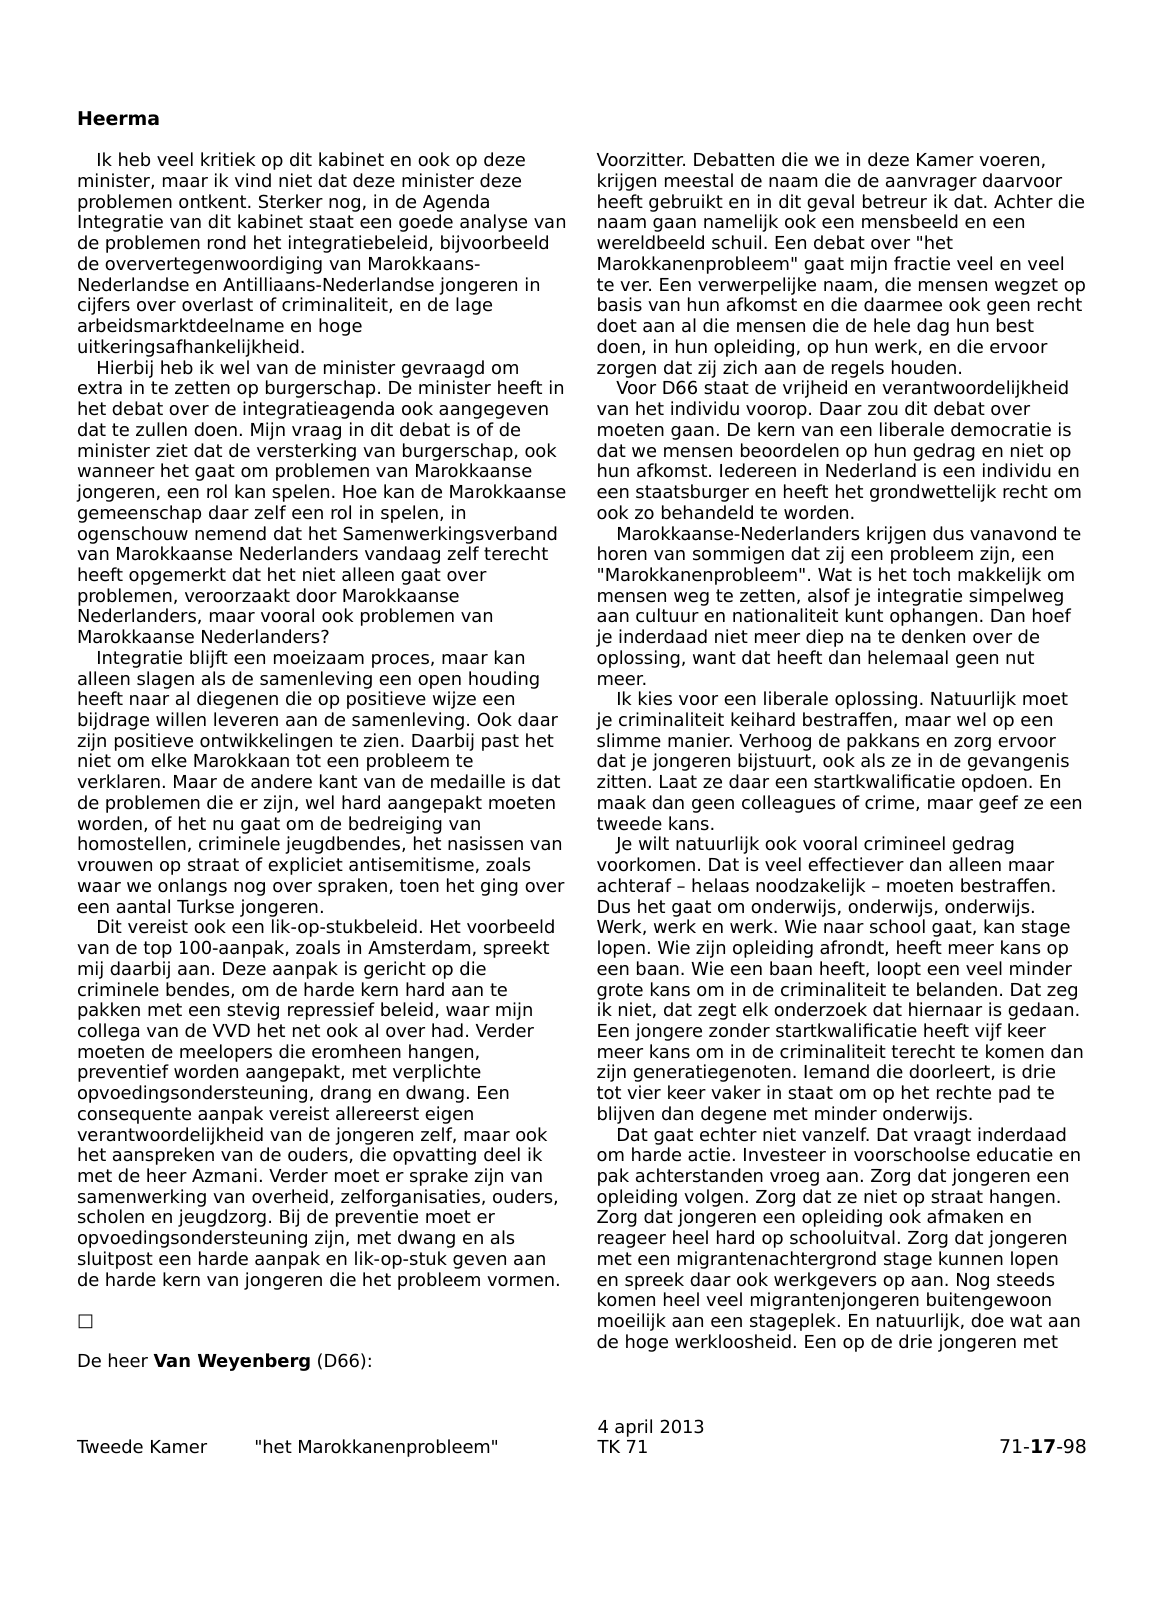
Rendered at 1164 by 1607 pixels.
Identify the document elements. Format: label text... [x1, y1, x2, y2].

text Voorzitter. Debatten die we in deze Kamer voeren, krijgen meestal de naam die de aanvrager daarvoor heeft gebruikt en in dit geval betreur ik dat. Achter die naam gaan namelijk ook een mensbeeld en een wereldbeeld schuil. Een debat over "het Marokkanenprobleem" gaat mijn fractie veel en veel te ver. Een verwerpelijke naam, die mensen wegzet op basis van hun afkomst en die daarmee ook geen recht doet aan al die mensen die de hele dag hun best doen, in hun opleiding, op hun werk, en die ervoor zorgen dat zij zich aan de regels houden. [596, 150, 1087, 378]
text Integratie blijft een moeizaam proces, maar kan alleen slagen als de samenleving een open houding heeft naar al diegenen die op positieve wijze een bijdrage willen leveren aan de samenleving. Ook daar zijn positieve ontwikkelingen te zien. Daarbij past het niet om elke Marokkaan tot een probleem te verklaren. Maar de andere kant van de medaille is dat de problemen die er zijn, wel hard aangepakt moeten worden, of het nu gaat om de bedreiging van homostellen, criminele jeugdbendes, het nasissen van vrouwen op straat of expliciet antisemitisme, zoals waar we onlangs nog over spraken, toen het ging over een aantal Turkse jongeren. [77, 648, 567, 917]
text Marokkaanse-Nederlanders krijgen dus vanavond te horen van sommigen dat zij een probleem zijn, een "Marokkanenprobleem". Wat is het toch makkelijk om mensen weg te zetten, alsof je integratie simpelweg aan cultuur en nationaliteit kunt ophangen. Dan hoef je inderdaad niet meer diep na te denken over de oplossing, want dat heeft dan helemaal geen nut meer. [596, 523, 1087, 689]
text Hierbij heb ik wel van de minister gevraagd om extra in te zetten op burgerschap. De minister heeft in het debat over de integratieagenda ook aangegeven dat te zullen doen. Mijn vraag in dit debat is of de minister ziet dat de versterking van burgerschap, ook wanneer het gaat om problemen van Marokkaanse jongeren, een rol kan spelen. Hoe kan de Marokkaanse gemeenschap daar zelf een rol in spelen, in ogenschouw nemend dat het Samenwerkingsverband van Marokkaanse Nederlanders vandaag zelf terecht heeft opgemerkt dat het niet alleen gaat over problemen, veroorzaakt door Marokkaanse Nederlanders, maar vooral ook problemen van Marokkaanse Nederlanders? [77, 357, 567, 648]
text □ [77, 1310, 567, 1331]
text Dat gaat echter niet vanzelf. Dat vraagt inderdaad om harde actie. Investeer in voorschoolse educatie en pak achterstanden vroeg aan. Zorg dat jongeren een opleiding volgen. Zorg dat ze niet op straat hangen. Zorg dat jongeren een opleiding ook afmaken en reageer heel hard op schooluitval. Zorg dat jongeren met een migrantenachtergrond stage kunnen lopen en spreek daar ook werkgevers op aan. Nog steeds komen heel veel migrantenjongeren buitengewoon moeilijk aan een stageplek. En natuurlijk, doe wat aan de hoge werkloosheid. Een op de drie jongeren met [596, 1124, 1087, 1352]
text Je wilt natuurlijk ook vooral crimineel gedrag voorkomen. Dat is veel effectiever dan alleen maar achteraf – helaas noodzakelijk – moeten bestraffen. Dus het gaat om onderwijs, onderwijs, onderwijs. Werk, werk en werk. Wie naar school gaat, kan stage lopen. Wie zijn opleiding afrondt, heeft meer kans op een baan. Wie een baan heeft, loopt een veel minder grote kans om in de criminaliteit te belanden. Dat zeg ik niet, dat zegt elk onderzoek dat hiernaar is gedaan. Een jongere zonder startkwalificatie heeft vijf keer meer kans om in de criminaliteit terecht te komen dan zijn generatiegenoten. Iemand die doorleert, is drie tot vier keer vaker in staat om op het rechte pad te blijven dan degene met minder onderwijs. [596, 834, 1087, 1124]
text Dit vereist ook een lik-op-stukbeleid. Het voorbeeld van de top 100-aanpak, zoals in Amsterdam, spreekt mij daarbij aan. Deze aanpak is gericht op die criminele bendes, om de harde kern hard aan te pakken met een stevig repressief beleid, waar mijn collega van de VVD het net ook al over had. Verder moeten de meelopers die eromheen hangen, preventief worden aangepakt, met verplichte opvoedingsondersteuning, drang en dwang. Een consequente aanpak vereist allereerst eigen verantwoordelijkheid van de jongeren zelf, maar ook het aanspreken van de ouders, die opvatting deel ik met de heer Azmani. Verder moet er sprake zijn van samenwerking van overheid, zelforganisaties, ouders, scholen en jeugdzorg. Bij de preventie moet er opvoedingsondersteuning zijn, met dwang en als sluitpost een harde aanpak en lik-op-stuk geven aan de harde kern van jongeren die het probleem vormen. [77, 917, 567, 1290]
text De heer Van Weyenberg (D66): [77, 1351, 567, 1372]
text Ik heb veel kritiek op dit kabinet en ook op deze minister, maar ik vind niet dat deze minister deze problemen ontkent. Sterker nog, in de Agenda Integratie van dit kabinet staat een goede analyse van de problemen rond het integratiebeleid, bijvoorbeeld de oververtegenwoordiging van Marokkaans-Nederlandse en Antilliaans-Nederlandse jongeren in cijfers over overlast of criminaliteit, en de lage arbeidsmarktdeelname en hoge uitkeringsafhankelijkheid. [77, 150, 567, 357]
text Voor D66 staat de vrijheid en verantwoordelijkheid van het individu voorop. Daar zou dit debat over moeten gaan. De kern van een liberale democratie is dat we mensen beoordelen op hun gedrag en niet op hun afkomst. Iedereen in Nederland is een individu en een staatsburger en heeft het grondwettelijk recht om ook zo behandeld te worden. [596, 378, 1087, 523]
text Ik kies voor een liberale oplossing. Natuurlijk moet je criminaliteit keihard bestraffen, maar wel op een slimme manier. Verhoog de pakkans en zorg ervoor dat je jongeren bijstuurt, ook als ze in de gevangenis zitten. Laat ze daar een startkwalificatie opdoen. En maak dan geen colleagues of crime, maar geef ze een tweede kans. [596, 689, 1087, 834]
